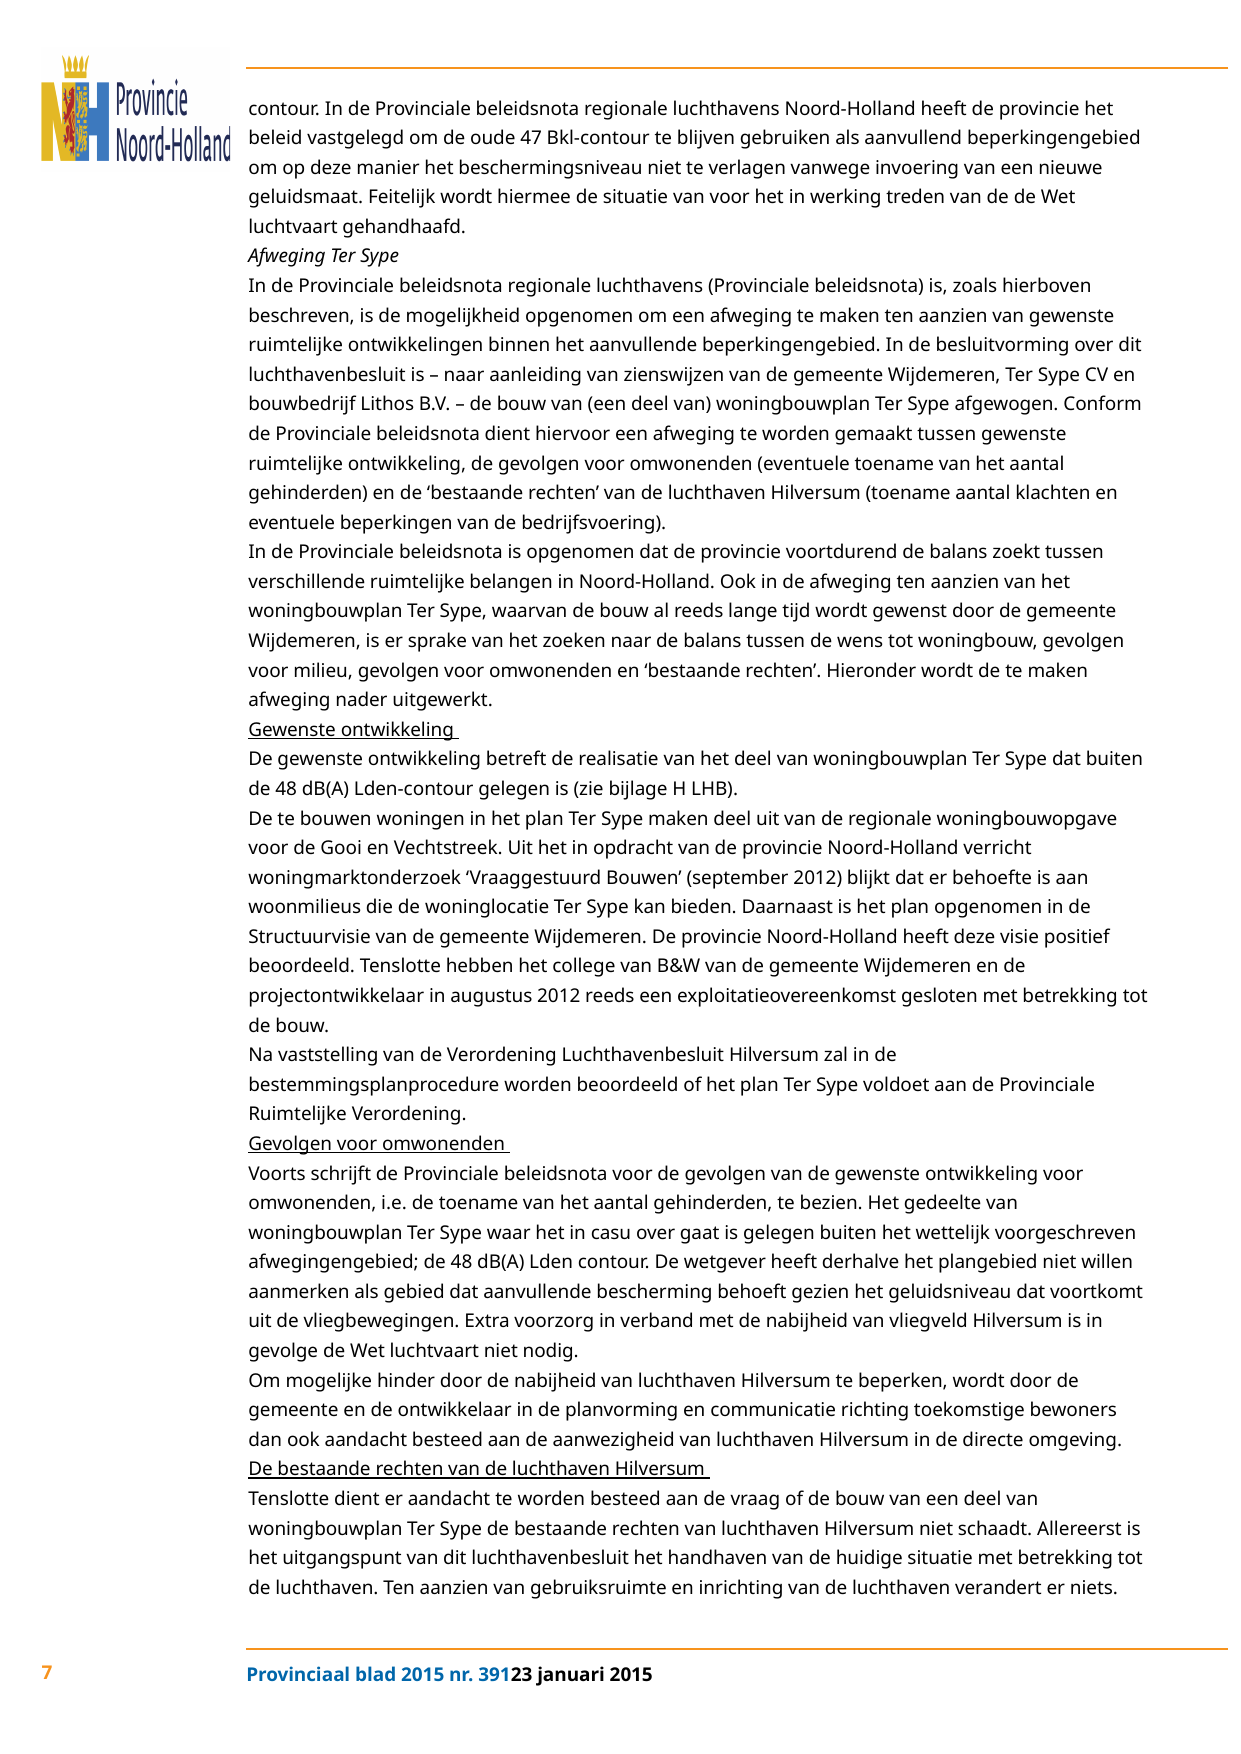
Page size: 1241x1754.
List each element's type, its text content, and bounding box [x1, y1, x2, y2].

text In de Provinciale beleidsnota regionale luchthavens (Provinciale beleidsnota) is, zoals hierboven beschreven, is de mogelijkheid opgenomen om een afweging te maken ten aanzien van gewenste ruimtelijke ontwikkelingen binnen het aanvullende beperkingengebied. In de besluitvorming over dit luchthavenbesluit is – naar aanleiding van zienswijzen van de gemeente Wijdemeren, Ter Sype CV en bouwbedrijf Lithos B.V. – de bouw van (een deel van) woningbouwplan Ter Sype afgewogen. Conform de Provinciale beleidsnota dient hiervoor een afweging te worden gemaakt tussen gewenste ruimtelijke ontwikkeling, de gevolgen voor omwonenden (eventuele toename van het aantal gehinderden) en de ‘bestaande rechten’ van de luchthaven Hilversum (toename aantal klachten en eventuele beperkingen van de bedrijfsvoering). [248, 272, 1152, 535]
text De te bouwen woningen in het plan Ter Sype maken deel uit van de regionale woningbouwopgave voor de Gooi en Vechtstreek. Uit het in opdracht van de provincie Noord-Holland verricht woningmarktonderzoek ‘Vraaggestuurd Bouwen’ (september 2012) blijkt dat er behoefte is aan woonmilieus die de woninglocatie Ter Sype kan bieden. Daarnaast is het plan opgenomen in de Structuurvisie van de gemeente Wijdemeren. De provincie Noord-Holland heeft deze visie positief beoordeeld. Tenslotte hebben het college van B&W van de gemeente Wijdemeren en de projectontwikkelaar in augustus 2012 reeds een exploitatieovereenkomst gesloten met betrekking tot de bouw. [248, 805, 1152, 1038]
text contour. In de Provinciale beleidsnota regionale luchthavens Noord-Holland heeft de provincie het beleid vastgelegd om de oude 47 Bkl-contour te blijven gebruiken als aanvullend beperkingengebied om op deze manier het beschermingsniveau niet te verlagen vanwege invoering van een nieuwe geluidsmaat. Feitelijk wordt hiermee de situatie van voor het in werking treden van de de Wet luchtvaart gehandhaafd. [248, 95, 1152, 239]
picture [41, 47, 231, 172]
text Om mogelijke hinder door de nabijheid van luchthaven Hilversum te beperken, wordt door de gemeente en de ontwikkelaar in de planvorming en communicatie richting toekomstige bewoners dan ook aandacht besteed aan de aanwezigheid van luchthaven Hilversum in de directe omgeving. [248, 1367, 1152, 1452]
text De gewenste ontwikkeling betreft de realisatie van het deel van woningbouwplan Ter Sype dat buiten de 48 dB(A) Lden-contour gelegen is (zie bijlage H LHB). [248, 746, 1152, 801]
text De bestaande rechten van de luchthaven Hilversum [248, 1456, 1152, 1481]
text Afweging Ter Sype [248, 243, 1152, 268]
text In de Provinciale beleidsnota is opgenomen dat de provincie voortdurend de balans zoekt tussen verschillende ruimtelijke belangen in Noord-Holland. Ook in de afweging ten aanzien van het woningbouwplan Ter Sype, waarvan de bouw al reeds lange tijd wordt gewenst door de gemeente Wijdemeren, is er sprake van het zoeken naar de balans tussen de wens tot woningbouw, gevolgen voor milieu, gevolgen voor omwonenden en ‘bestaande rechten’. Hieronder wordt de te maken afweging nader uitgewerkt. [248, 538, 1152, 712]
text Voorts schrijft de Provinciale beleidsnota voor de gevolgen van de gewenste ontwikkeling voor omwonenden, i.e. de toename van het aantal gehinderden, te bezien. Het gedeelte van woningbouwplan Ter Sype waar het in casu over gaat is gelegen buiten het wettelijk voorgeschreven afwegingengebied; de 48 dB(A) Lden contour. De wetgever heeft derhalve het plangebied niet willen aanmerken als gebied dat aanvullende bescherming behoeft gezien het geluidsniveau dat voortkomt uit de vliegbewegingen. Extra voorzorg in verband met de nabijheid van vliegveld Hilversum is in gevolge de Wet luchtvaart niet nodig. [248, 1160, 1152, 1363]
text Tenslotte dient er aandacht te worden besteed aan de vraag of de bouw van een deel van woningbouwplan Ter Sype de bestaande rechten van luchthaven Hilversum niet schaadt. Allereerst is het uitgangspunt van dit luchthavenbesluit het handhaven van de huidige situatie met betrekking tot de luchthaven. Ten aanzien van gebruiksruimte en inrichting van de luchthaven verandert er niets. [248, 1485, 1152, 1600]
text Gewenste ontwikkeling [248, 716, 1152, 742]
text Gevolgen voor omwonenden [248, 1130, 1152, 1156]
text Na vaststelling van de Verordening Luchthavenbesluit Hilversum zal in de bestemmingsplanprocedure worden beoordeeld of het plan Ter Sype voldoet aan de Provinciale Ruimtelijke Verordening. [248, 1041, 1152, 1126]
